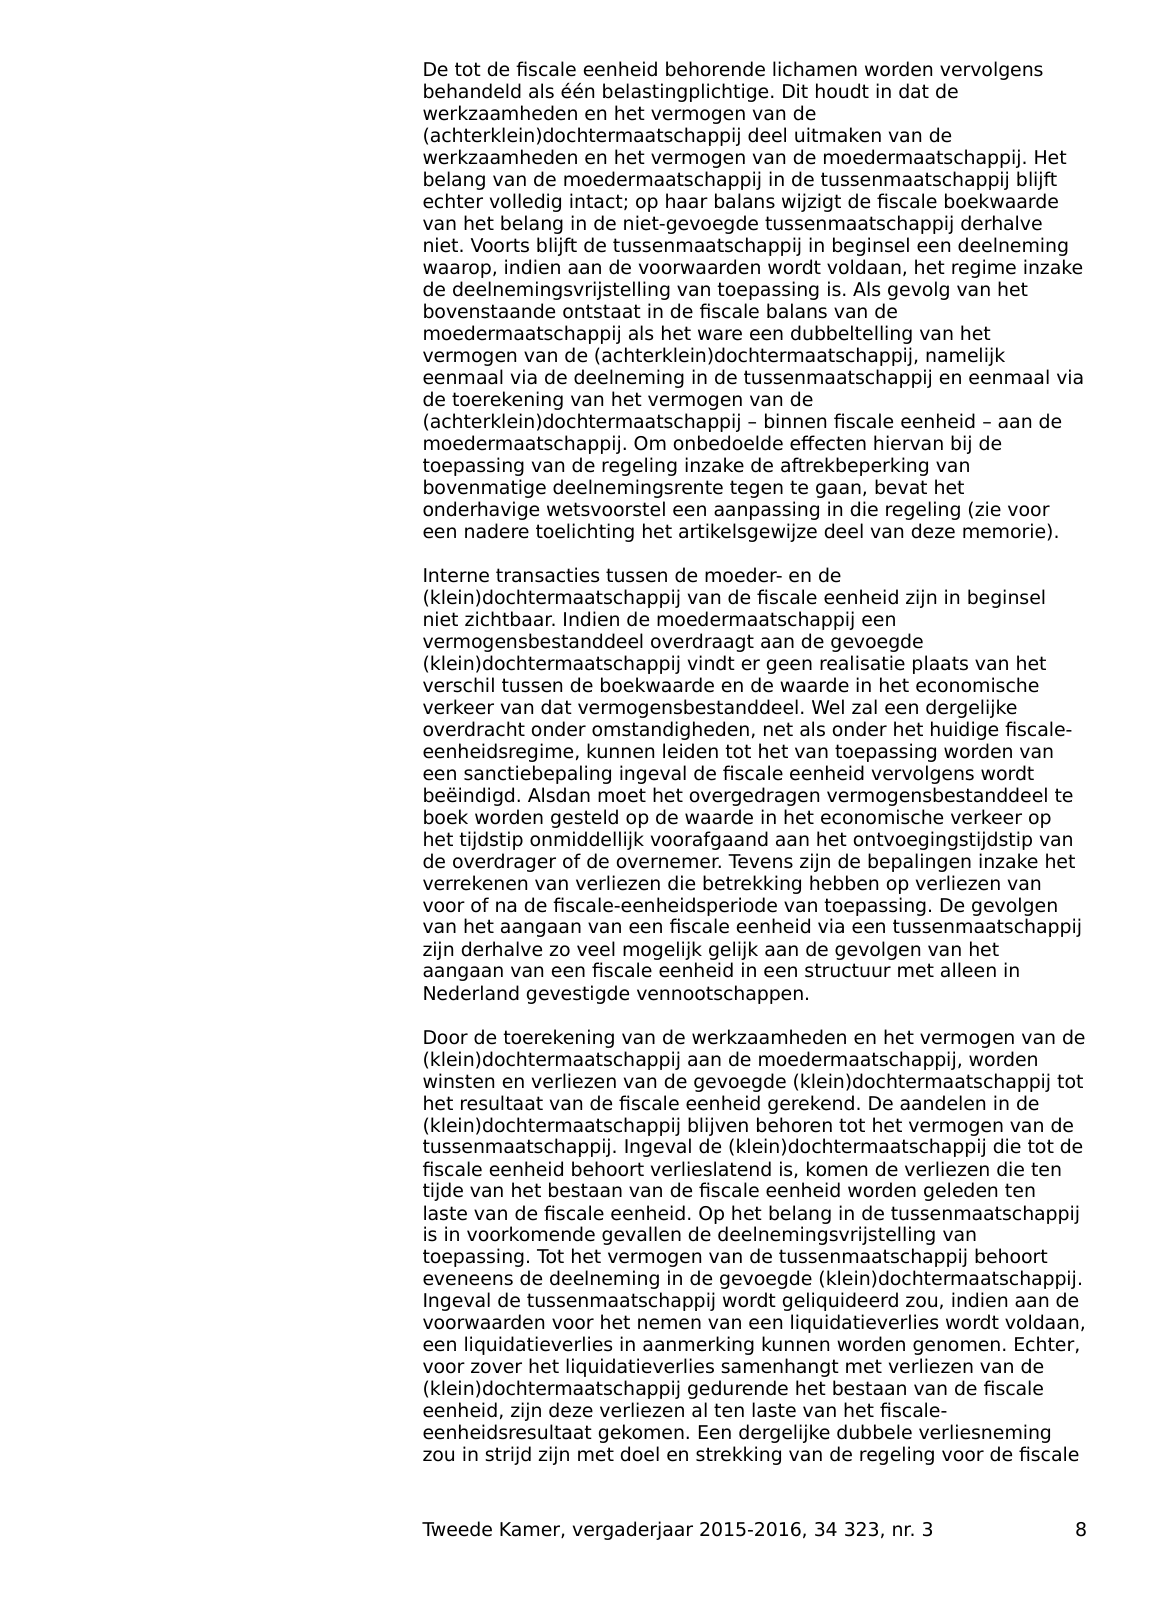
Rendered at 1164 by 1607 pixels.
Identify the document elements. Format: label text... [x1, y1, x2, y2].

text Interne transacties tussen de moeder- en de (klein)dochtermaatschappij van de fiscale eenheid zijn in beginsel niet zichtbaar. Indien de moedermaatschappij een vermogensbestanddeel overdraagt aan de gevoegde (klein)dochtermaatschappij vindt er geen realisatie plaats van het verschil tussen de boekwaarde en de waarde in het economische verkeer van dat vermogensbestanddeel. Wel zal een dergelijke overdracht onder omstandigheden, net als onder het huidige fiscale-eenheidsregime, kunnen leiden tot het van toepassing worden van een sanctiebepaling ingeval de fiscale eenheid vervolgens wordt beëindigd. Alsdan moet het overgedragen vermogensbestanddeel te boek worden gesteld op de waarde in het economische verkeer op het tijdstip onmiddellijk voorafgaand aan het ontvoegingstijdstip van de overdrager of de overnemer. Tevens zijn de bepalingen inzake het verrekenen van verliezen die betrekking hebben op verliezen van voor of na de fiscale-eenheidsperiode van toepassing. De gevolgen van het aangaan van een fiscale eenheid via een tussenmaatschappij zijn derhalve zo veel mogelijk gelijk aan de gevolgen van het aangaan van een fiscale eenheid in een structuur met alleen in Nederland gevestigde vennootschappen. [422, 565, 1087, 1004]
text Door de toerekening van de werkzaamheden en het vermogen van de (klein)dochtermaatschappij aan de moedermaatschappij, worden winsten en verliezen van de gevoegde (klein)dochtermaatschappij tot het resultaat van de fiscale eenheid gerekend. De aandelen in de (klein)dochtermaatschappij blijven behoren tot het vermogen van de tussenmaatschappij. Ingeval de (klein)dochtermaatschappij die tot de fiscale eenheid behoort verlieslatend is, komen de verliezen die ten tijde van het bestaan van de fiscale eenheid worden geleden ten laste van de fiscale eenheid. Op het belang in de tussenmaatschappij is in voorkomende gevallen de deelnemingsvrijstelling van toepassing. Tot het vermogen van de tussenmaatschappij behoort eveneens de deelneming in de gevoegde (klein)dochtermaatschappij. Ingeval de tussenmaatschappij wordt geliquideerd zou, indien aan de voorwaarden voor het nemen van een liquidatieverlies wordt voldaan, een liquidatieverlies in aanmerking kunnen worden genomen. Echter, voor zover het liquidatieverlies samenhangt met verliezen van de (klein)dochtermaatschappij gedurende het bestaan van de fiscale eenheid, zijn deze verliezen al ten laste van het fiscale-eenheidsresultaat gekomen. Een dergelijke dubbele verliesneming zou in strijd zijn met doel en strekking van de regeling voor de fiscale [422, 1027, 1087, 1466]
text De tot de fiscale eenheid behorende lichamen worden vervolgens behandeld als één belastingplichtige. Dit houdt in dat de werkzaamheden en het vermogen van de (achterklein)dochtermaatschappij deel uitmaken van de werkzaamheden en het vermogen van de moedermaatschappij. Het belang van de moedermaatschappij in de tussenmaatschappij blijft echter volledig intact; op haar balans wijzigt de fiscale boekwaarde van het belang in de niet-gevoegde tussenmaatschappij derhalve niet. Voorts blijft de tussenmaatschappij in beginsel een deelneming waarop, indien aan de voorwaarden wordt voldaan, het regime inzake de deelnemingsvrijstelling van toepassing is. Als gevolg van het bovenstaande ontstaat in de fiscale balans van de moedermaatschappij als het ware een dubbeltelling van het vermogen van de (achterklein)dochtermaatschappij, namelijk eenmaal via de deelneming in de tussenmaatschappij en eenmaal via de toerekening van het vermogen van de (achterklein)dochtermaatschappij – binnen fiscale eenheid – aan de moedermaatschappij. Om onbedoelde effecten hiervan bij de toepassing van de regeling inzake de aftrekbeperking van bovenmatige deelnemingsrente tegen te gaan, bevat het onderhavige wetsvoorstel een aanpassing in die regeling (zie voor een nadere toelichting het artikelsgewijze deel van deze memorie). [422, 59, 1087, 543]
